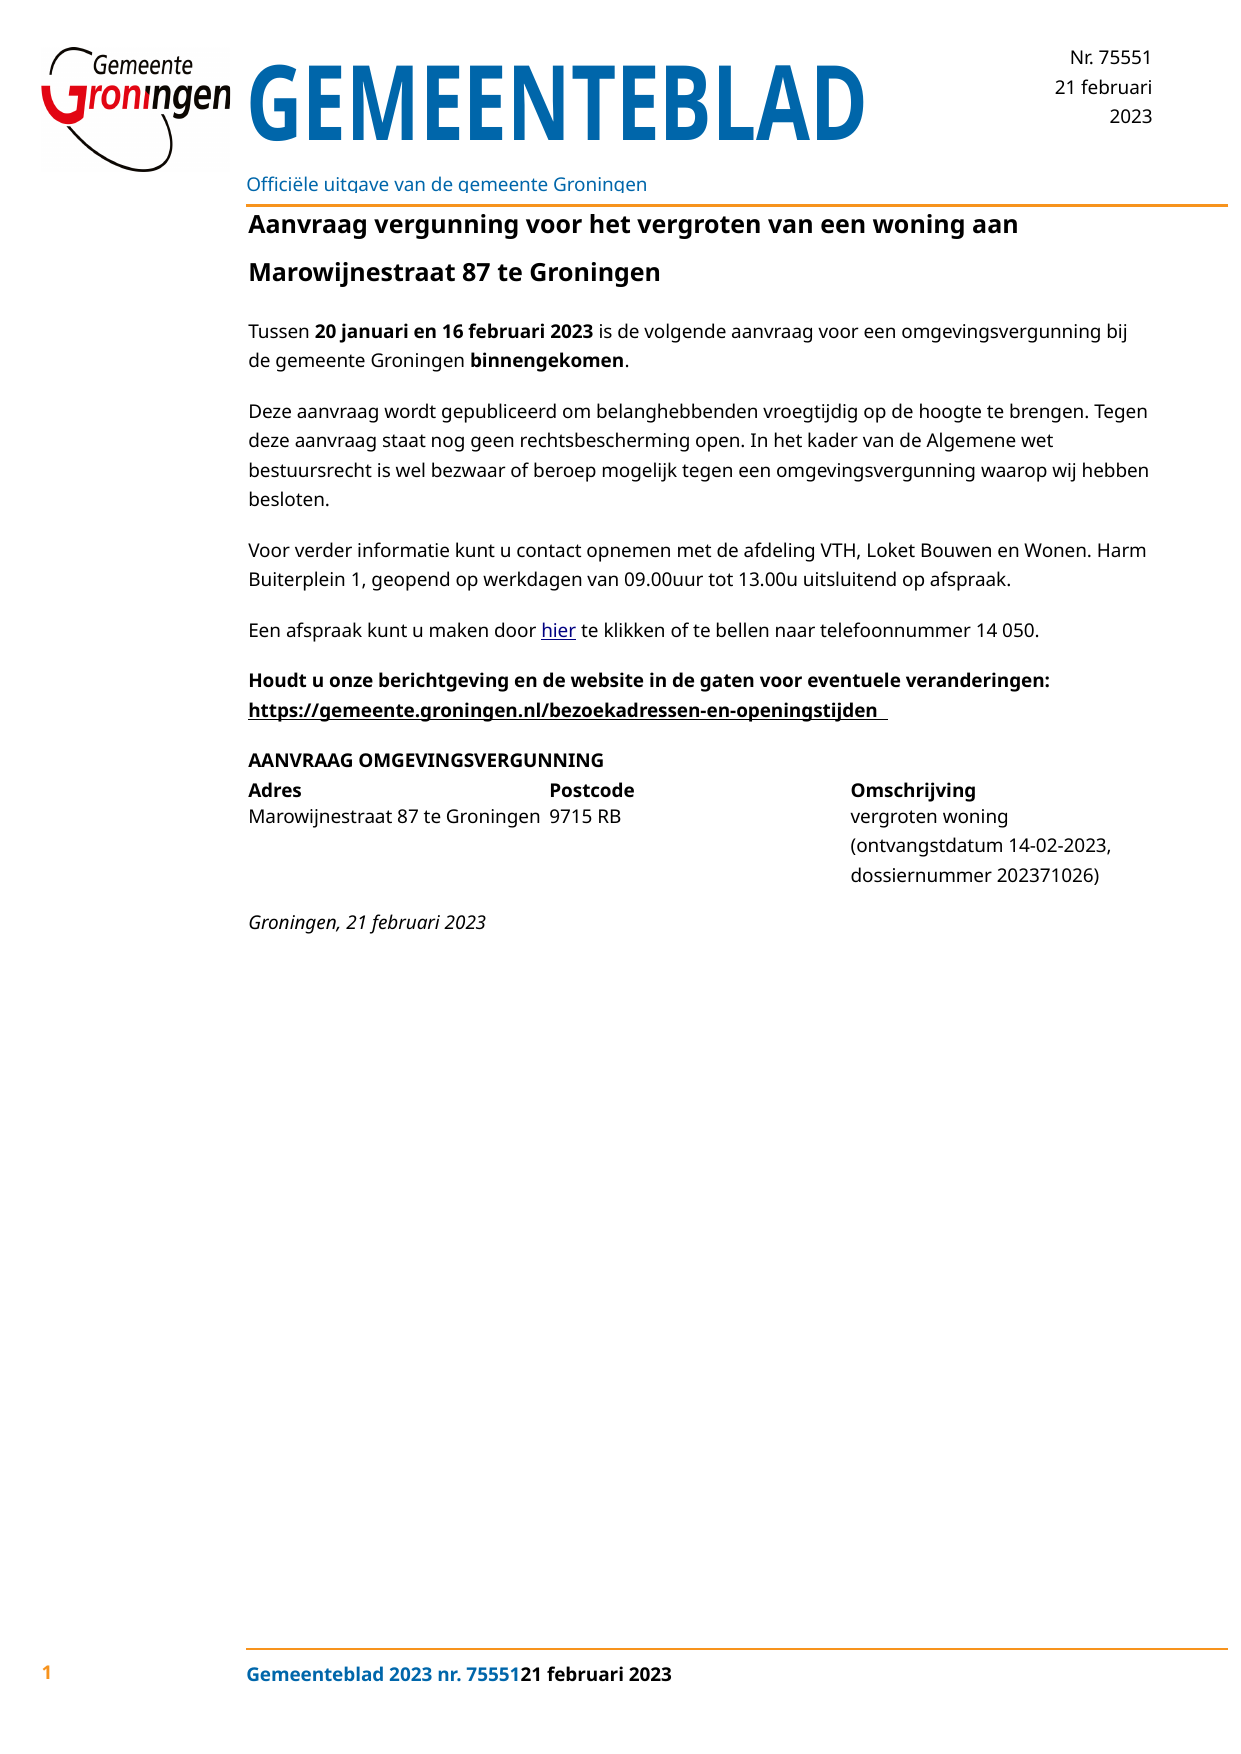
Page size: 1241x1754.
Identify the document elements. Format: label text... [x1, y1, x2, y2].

text AANVRAAG OMGEVINGSVERGUNNING [248, 747, 1152, 773]
picture [41, 47, 231, 172]
text Tussen 20 januari en 16 februari 2023 is de volgende aanvraag voor een omgevingsvergunning bij de gemeente Groningen binnengekomen. [248, 318, 1152, 373]
text Aanvraag vergunning voor het vergroten van een woning aan Marowijnestraat 87 te Groningen [248, 207, 1152, 288]
table_cell vergroten woning (ontvangstdatum 14-02-2023, dossiernummer 202371026) [850, 803, 1152, 888]
table_cell Marowijnestraat 87 te Groningen [248, 803, 549, 888]
table_header Omschrijving [850, 777, 1152, 803]
text Deze aanvraag wordt gepubliceerd om belanghebbenden vroegtijdig op de hoogte te brengen. Tegen deze aanvraag staat nog geen rechtsbescherming open. In het kader van de Algemene wet bestuursrecht is wel bezwaar of beroep mogelijk tegen een omgevingsvergunning waarop wij hebben besloten. [248, 398, 1152, 512]
text Groningen, 21 februari 2023 [248, 909, 1152, 935]
table_header Postcode [549, 777, 850, 803]
table_cell 9715 RB [549, 803, 850, 888]
text Voor verder informatie kunt u contact opnemen met de afdeling VTH, Loket Bouwen en Wonen. Harm Buiterplein 1, geopend op werkdagen van 09.00uur tot 13.00u uitsluitend op afspraak. [248, 537, 1152, 592]
text Houdt u onze berichtgeving en de website in de gaten voor eventuele veranderingen: https://gemeente.groningen.nl/bezoekadressen-en-openingstijden [248, 667, 1152, 723]
text Een afspraak kunt u maken door hier te klikken of te bellen naar telefoonnummer 14 050. [248, 617, 1152, 643]
table_header Adres [248, 777, 549, 803]
